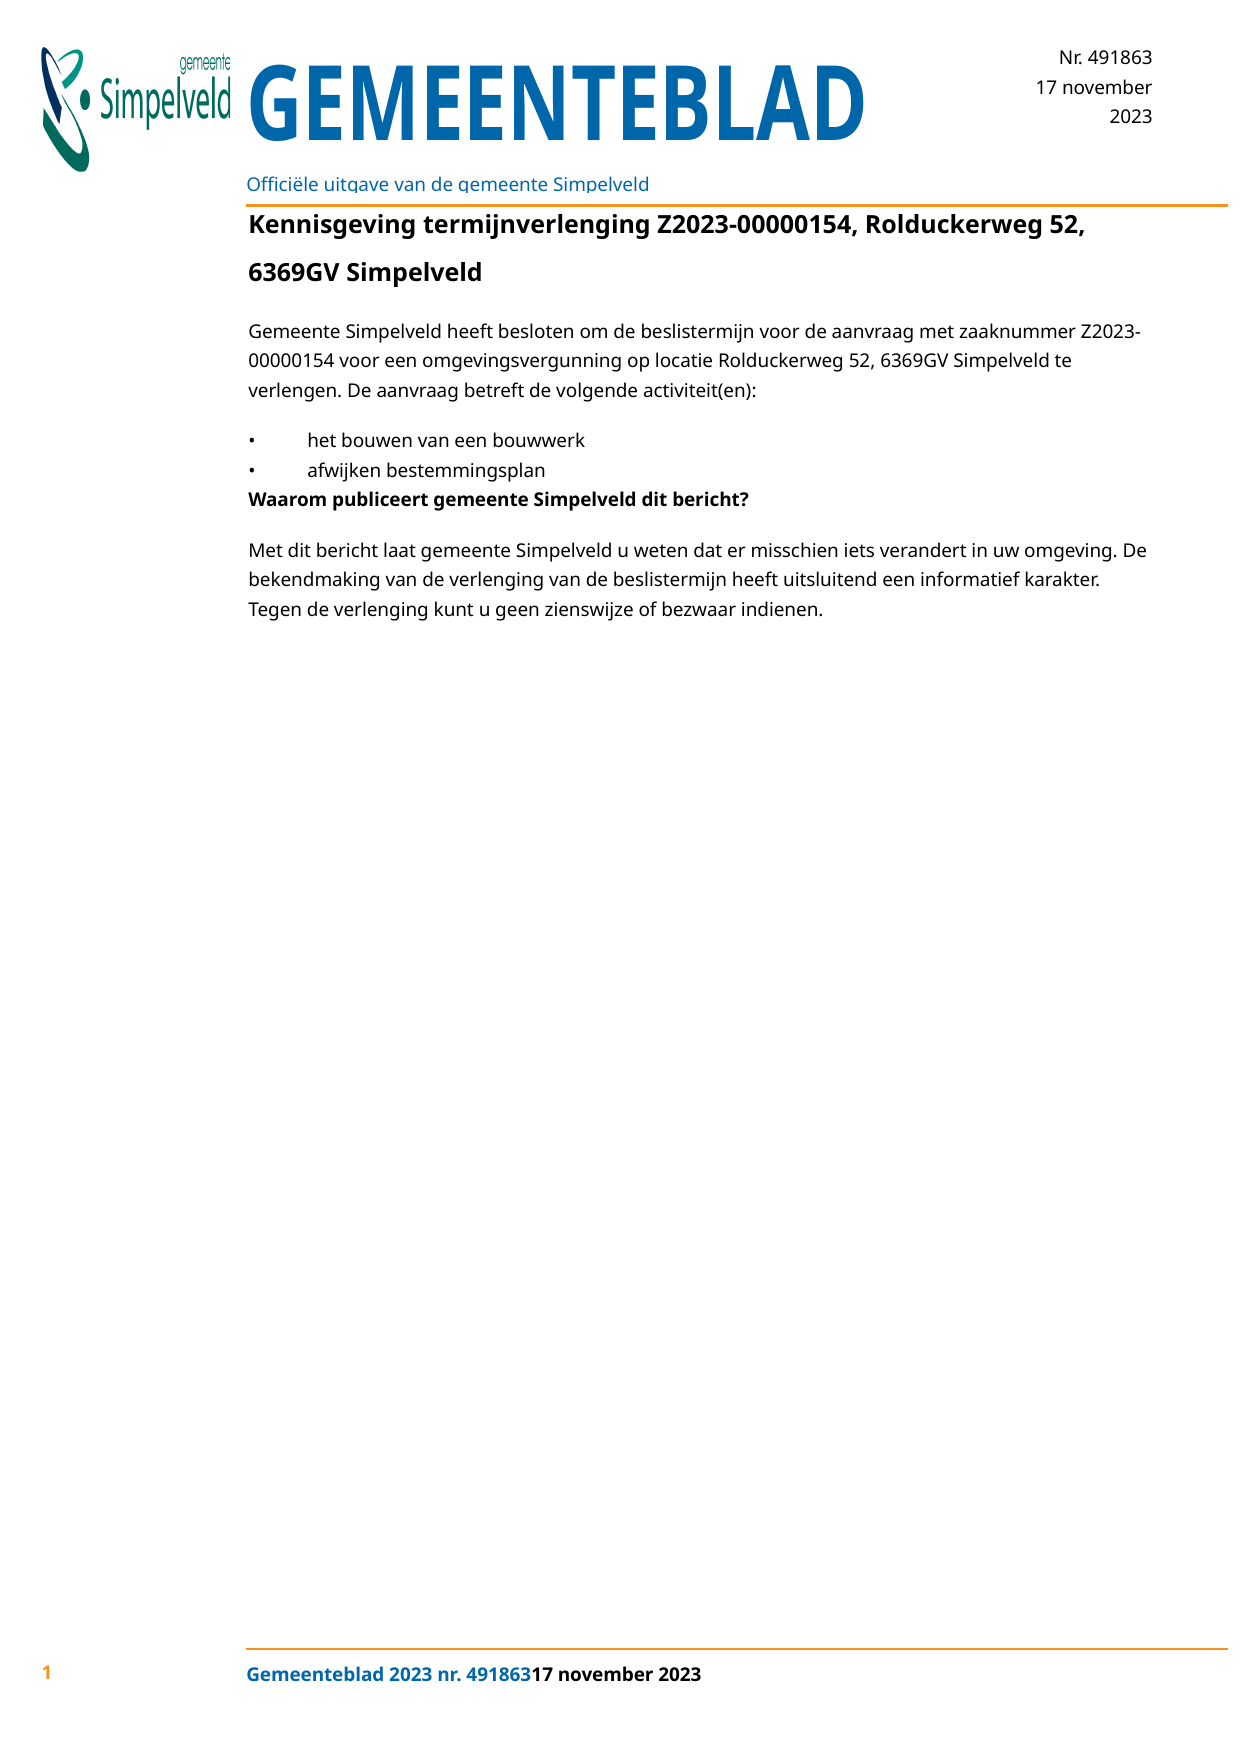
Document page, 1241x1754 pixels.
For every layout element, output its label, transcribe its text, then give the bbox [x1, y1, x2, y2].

text Kennisgeving termijnverlenging Z2023-00000154, Rolduckerweg 52, 6369GV Simpelveld [248, 207, 1152, 288]
text Met dit bericht laat gemeente Simpelveld u weten dat er misschien iets verandert in uw omgeving. De bekendmaking van de verlenging van de beslistermijn heeft uitsluitend een informatief karakter. Tegen de verlenging kunt u geen zienswijze of bezwaar indienen. [248, 537, 1152, 622]
list afwijken bestemmingsplan [248, 457, 1152, 483]
list het bouwen van een bouwwerk [248, 427, 1152, 453]
text Waarom publiceert gemeente Simpelveld dit bericht? [248, 487, 1152, 512]
picture [41, 47, 231, 172]
text Gemeente Simpelveld heeft besloten om de beslistermijn voor de aanvraag met zaaknummer Z2023-00000154 voor een omgevingsvergunning op locatie Rolduckerweg 52, 6369GV Simpelveld te verlengen. De aanvraag betreft de volgende activiteit(en): [248, 318, 1152, 403]
